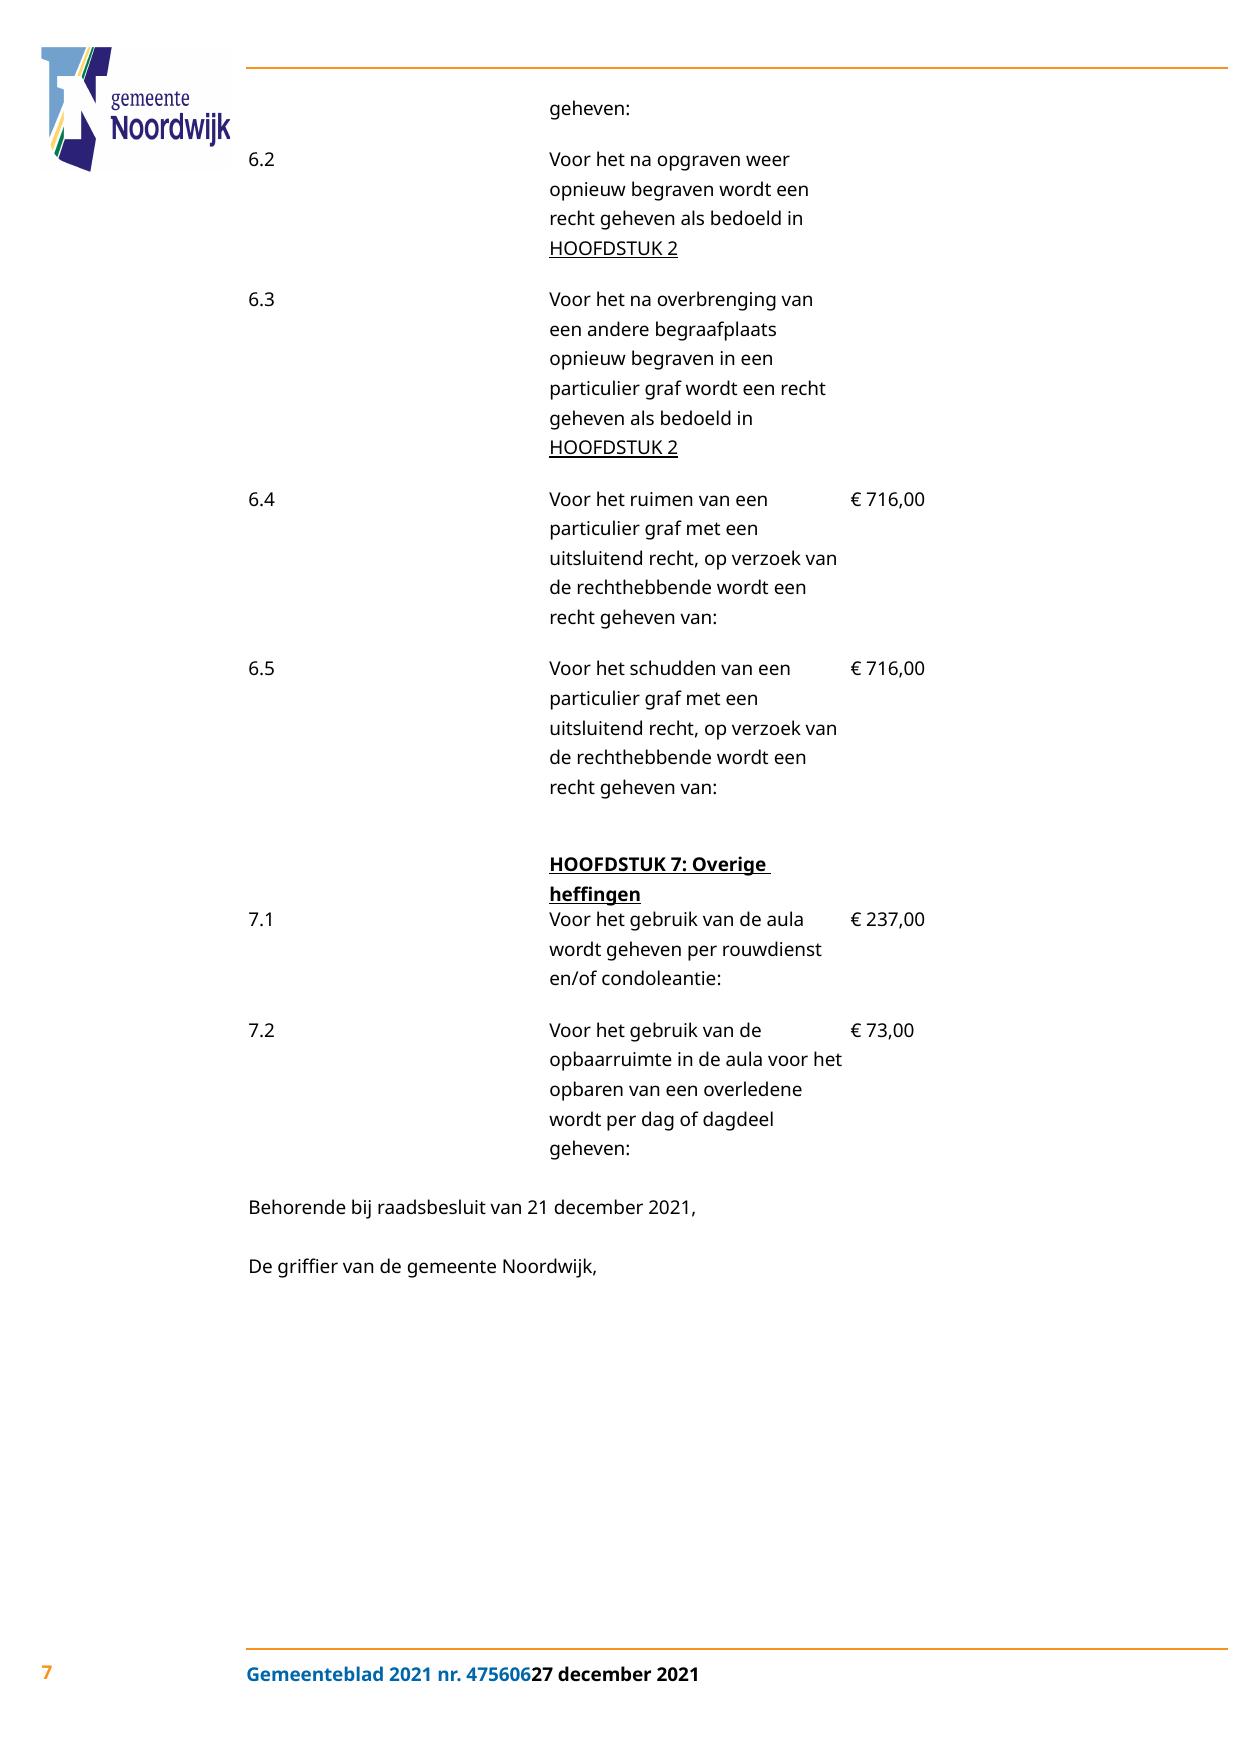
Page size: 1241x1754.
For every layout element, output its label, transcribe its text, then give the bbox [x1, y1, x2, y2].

table_cell 6.3 [248, 286, 549, 460]
table_cell 6.2 [248, 146, 549, 261]
table_cell Voor het ruimen van een particulier graf met een uitsluitend recht, op verzoek van de rechthebbende wordt een recht geheven van: [549, 486, 850, 630]
table_cell [549, 800, 850, 825]
table_cell Voor het na opgraven weer opnieuw begraven wordt een recht geheven als bedoeld in HOOFDSTUK 2 [549, 146, 850, 261]
table_cell [549, 121, 850, 146]
table_cell [850, 460, 1152, 486]
table_cell [549, 460, 850, 486]
table_cell € 716,00 [850, 486, 1152, 630]
table_cell 7.2 [248, 1017, 549, 1161]
table_cell 7.1 [248, 906, 549, 991]
table_cell [549, 991, 850, 1017]
table_cell geheven: [549, 95, 850, 121]
table_cell 6.4 [248, 486, 549, 630]
table_cell [248, 825, 549, 851]
table_cell [248, 460, 549, 486]
table_cell [850, 95, 1152, 121]
text De griffier van de gemeente Noordwijk, [248, 1253, 1152, 1279]
table_cell [850, 991, 1152, 1017]
table_cell [850, 146, 1152, 261]
table_cell [850, 825, 1152, 851]
table_cell 6.5 [248, 656, 549, 800]
table_cell [248, 630, 549, 656]
table_cell [248, 121, 549, 146]
table_cell HOOFDSTUK 7: Overige heffingen [549, 851, 850, 906]
table_cell [549, 825, 850, 851]
table_cell € 73,00 [850, 1017, 1152, 1161]
table_cell Voor het gebruik van de aula wordt geheven per rouwdienst en/of condoleantie: [549, 906, 850, 991]
table_cell [248, 851, 549, 906]
text Behorende bij raadsbesluit van 21 december 2021, [248, 1194, 1152, 1220]
table_cell € 237,00 [850, 906, 1152, 991]
table_cell Voor het gebruik van de opbaarruimte in de aula voor het opbaren van een overledene wordt per dag of dagdeel geheven: [549, 1017, 850, 1161]
table_cell [850, 630, 1152, 656]
table_cell Voor het schudden van een particulier graf met een uitsluitend recht, op verzoek van de rechthebbende wordt een recht geheven van: [549, 656, 850, 800]
table_cell [549, 261, 850, 286]
table_cell [248, 95, 549, 121]
table_cell [549, 630, 850, 656]
table_cell € 716,00 [850, 656, 1152, 800]
picture [41, 47, 231, 172]
table_cell [850, 851, 1152, 906]
table_cell [248, 800, 549, 825]
table_cell [850, 800, 1152, 825]
table_cell [850, 286, 1152, 460]
table_cell Voor het na overbrenging van een andere begraafplaats opnieuw begraven in een particulier graf wordt een recht geheven als bedoeld in HOOFDSTUK 2 [549, 286, 850, 460]
table_cell [248, 261, 549, 286]
table_cell [248, 991, 549, 1017]
table_cell [850, 121, 1152, 146]
table_cell [850, 261, 1152, 286]
